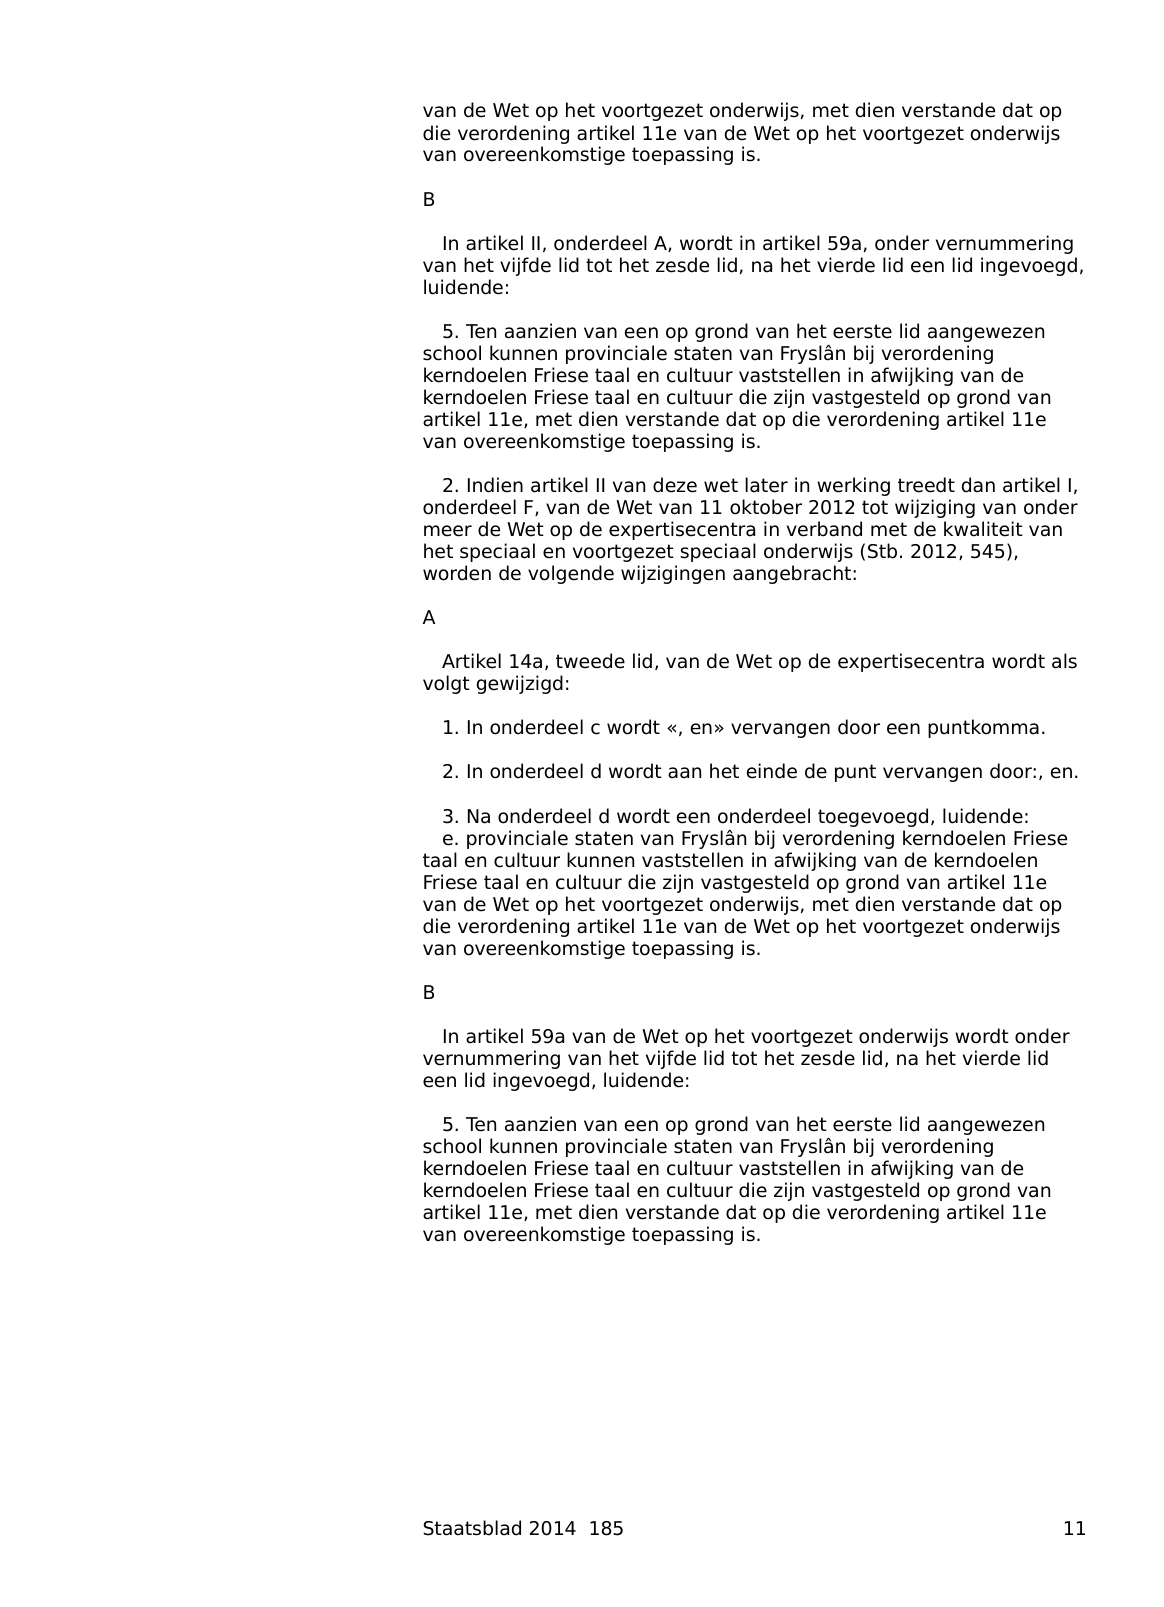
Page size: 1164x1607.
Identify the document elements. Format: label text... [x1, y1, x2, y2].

text A [422, 607, 1087, 629]
text Artikel 14a, tweede lid, van de Wet op de expertisecentra wordt als volgt gewijzigd: [422, 651, 1087, 695]
text In artikel 59a van de Wet op het voortgezet onderwijs wordt onder vernummering van het vijfde lid tot het zesde lid, na het vierde lid een lid ingevoegd, luidende: [422, 1026, 1087, 1092]
text B [422, 188, 1087, 211]
text 5. Ten aanzien van een op grond van het eerste lid aangewezen school kunnen provinciale staten van Fryslân bij verordening kerndoelen Friese taal en cultuur vaststellen in afwijking van de kerndoelen Friese taal en cultuur die zijn vastgesteld op grond van artikel 11e, met dien verstande dat op die verordening artikel 11e van overeenkomstige toepassing is. [422, 321, 1087, 453]
text B [422, 982, 1087, 1004]
text 5. Ten aanzien van een op grond van het eerste lid aangewezen school kunnen provinciale staten van Fryslân bij verordening kerndoelen Friese taal en cultuur vaststellen in afwijking van de kerndoelen Friese taal en cultuur die zijn vastgesteld op grond van artikel 11e, met dien verstande dat op die verordening artikel 11e van overeenkomstige toepassing is. [422, 1114, 1087, 1246]
text 1. In onderdeel c wordt «, en» vervangen door een puntkomma. [422, 717, 1087, 739]
text 3. Na onderdeel d wordt een onderdeel toegevoegd, luidende: [422, 806, 1087, 828]
text e. provinciale staten van Fryslân bij verordening kerndoelen Friese taal en cultuur kunnen vaststellen in afwijking van de kerndoelen Friese taal en cultuur die zijn vastgesteld op grond van artikel 11e van de Wet op het voortgezet onderwijs, met dien verstande dat op die verordening artikel 11e van de Wet op het voortgezet onderwijs van overeenkomstige toepassing is. [422, 828, 1087, 959]
text van de Wet op het voortgezet onderwijs, met dien verstande dat op die verordening artikel 11e van de Wet op het voortgezet onderwijs van overeenkomstige toepassing is. [422, 100, 1087, 166]
text 2. In onderdeel d wordt aan het einde de punt vervangen door:, en. [422, 761, 1087, 783]
text 2. Indien artikel II van deze wet later in werking treedt dan artikel I, onderdeel F, van de Wet van 11 oktober 2012 tot wijziging van onder meer de Wet op de expertisecentra in verband met de kwaliteit van het speciaal en voortgezet speciaal onderwijs (Stb. 2012, 545), worden de volgende wijzigingen aangebracht: [422, 475, 1087, 585]
text In artikel II, onderdeel A, wordt in artikel 59a, onder vernummering van het vijfde lid tot het zesde lid, na het vierde lid een lid ingevoegd, luidende: [422, 233, 1087, 299]
